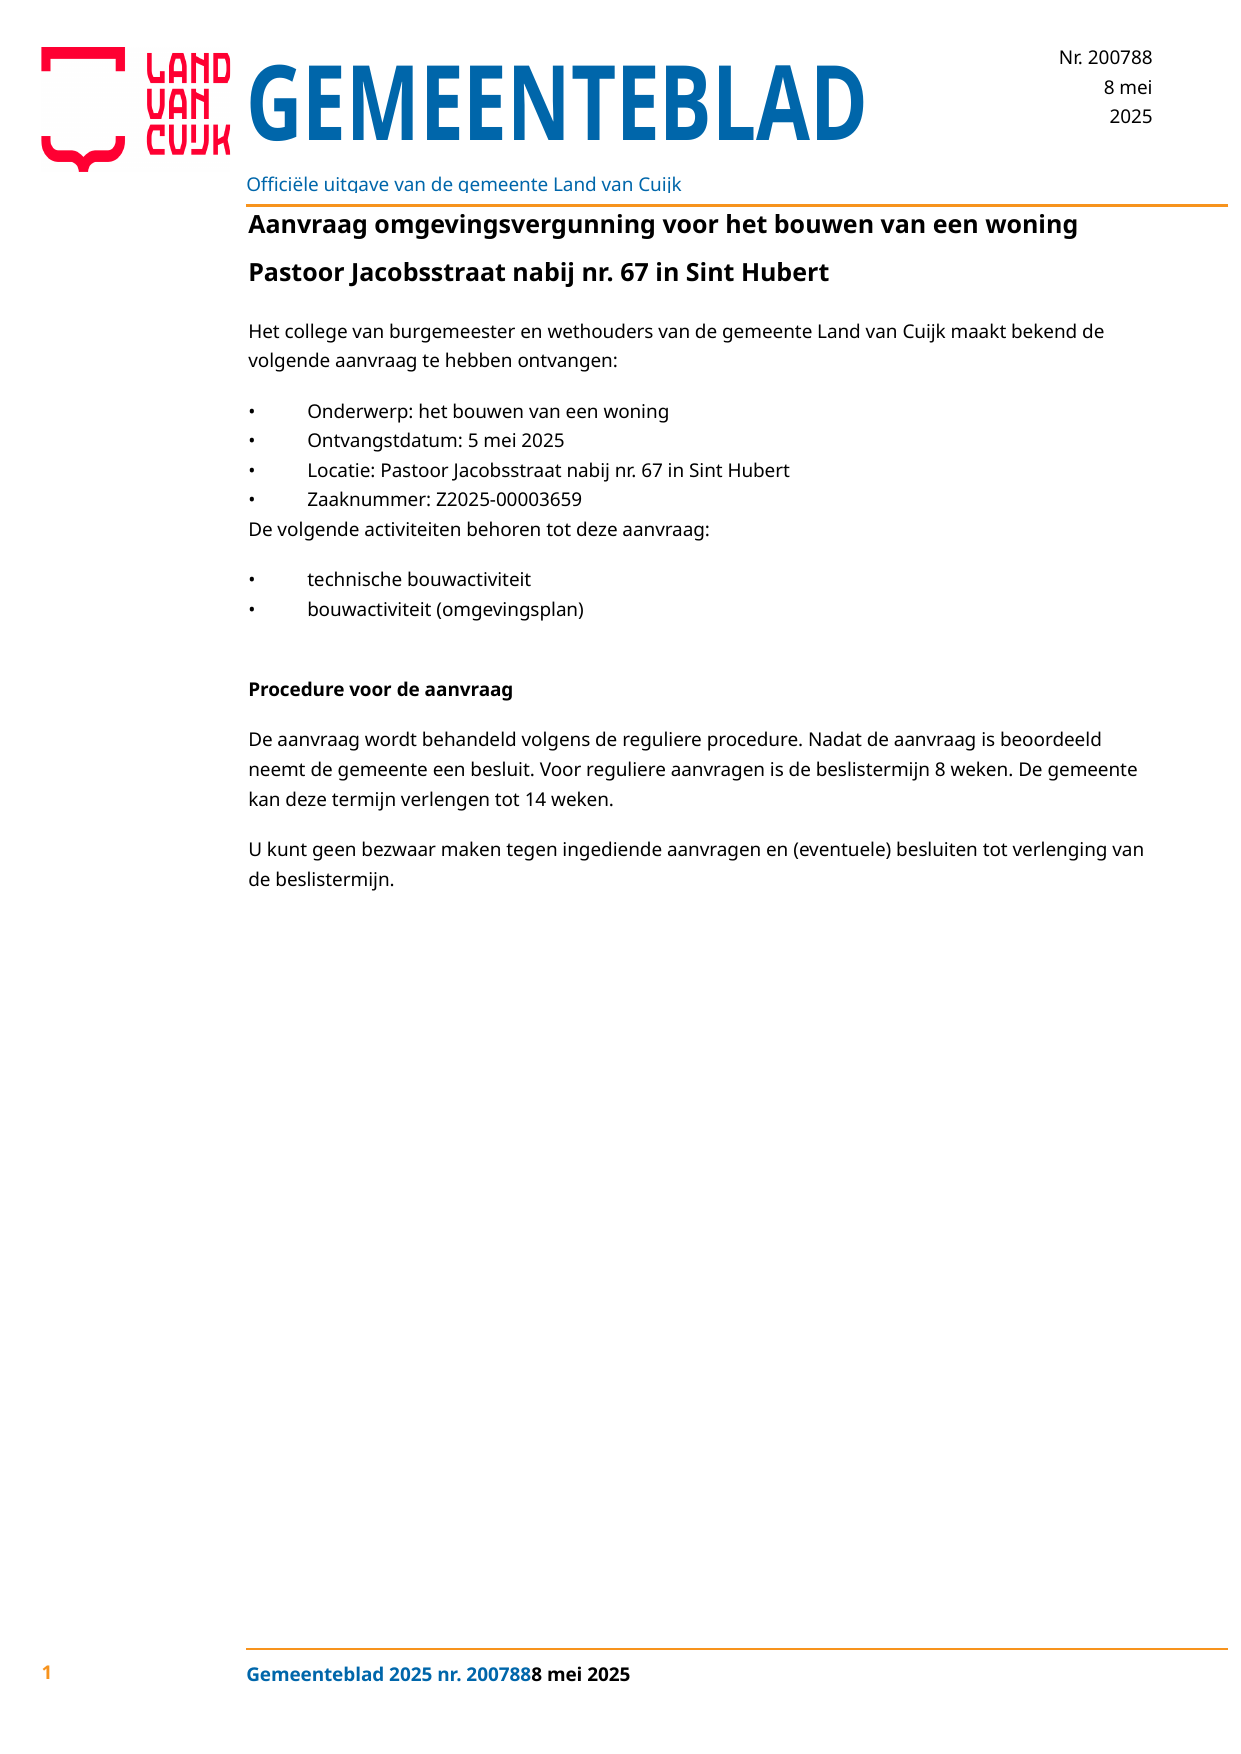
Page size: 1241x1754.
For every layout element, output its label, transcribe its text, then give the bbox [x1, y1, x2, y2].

text U kunt geen bezwaar maken tegen ingediende aanvragen en (eventuele) besluiten tot verlenging van de beslistermijn. [248, 836, 1152, 892]
picture [41, 47, 231, 172]
text De volgende activiteiten behoren tot deze aanvraag: [248, 516, 1152, 542]
list bouwactiviteit (omgevingsplan) [248, 596, 1152, 622]
list Onderwerp: het bouwen van een woning [248, 398, 1152, 424]
text Procedure voor de aanvraag [248, 676, 1152, 702]
text De aanvraag wordt behandeld volgens de reguliere procedure. Nadat de aanvraag is beoordeeld neemt de gemeente een besluit. Voor reguliere aanvragen is de beslistermijn 8 weken. De gemeente kan deze termijn verlengen tot 14 weken. [248, 727, 1152, 812]
list technische bouwactiviteit [248, 567, 1152, 592]
list Ontvangstdatum: 5 mei 2025 [248, 427, 1152, 453]
list Locatie: Pastoor Jacobsstraat nabij nr. 67 in Sint Hubert [248, 457, 1152, 483]
text Aanvraag omgevingsvergunning voor het bouwen van een woning Pastoor Jacobsstraat nabij nr. 67 in Sint Hubert [248, 207, 1152, 288]
list Zaaknummer: Z2025-00003659 [248, 487, 1152, 512]
text Het college van burgemeester en wethouders van de gemeente Land van Cuijk maakt bekend de volgende aanvraag te hebben ontvangen: [248, 318, 1152, 373]
